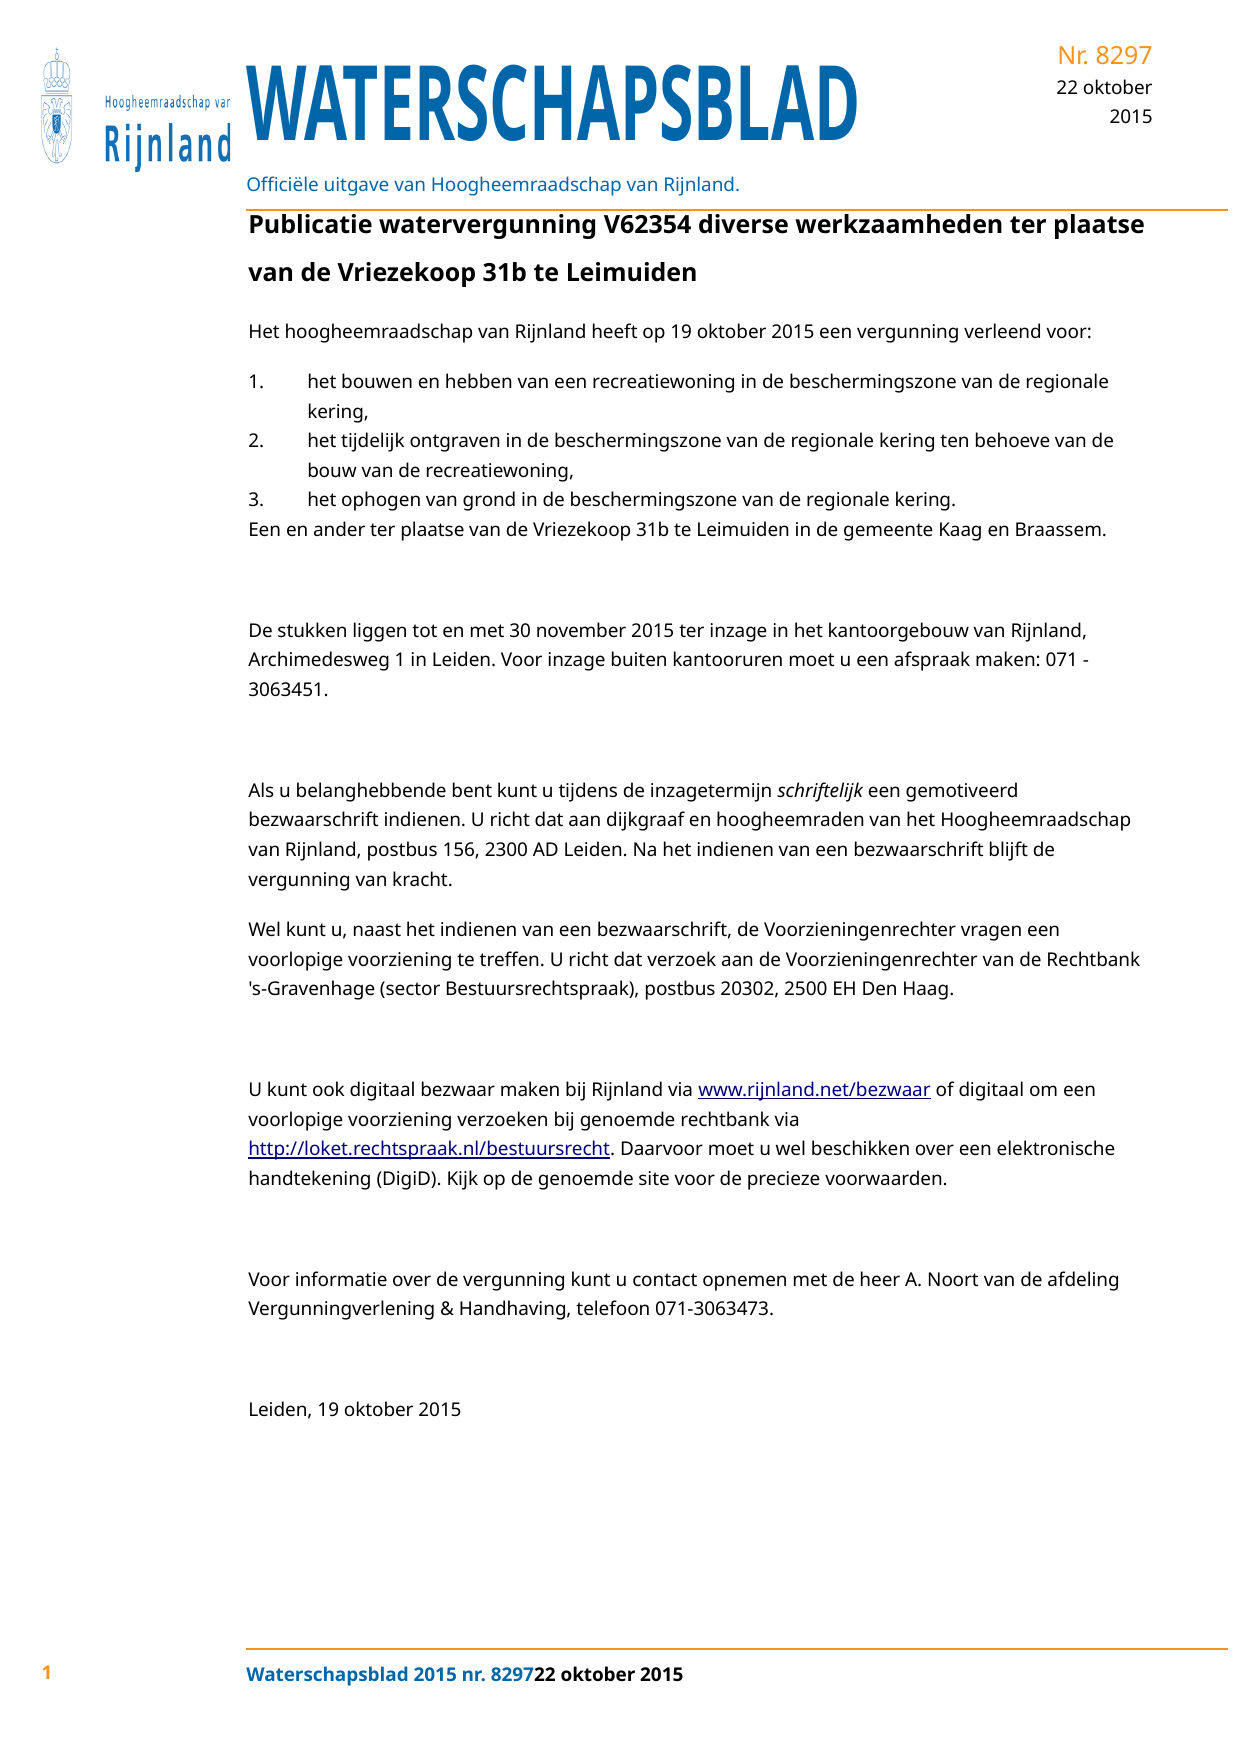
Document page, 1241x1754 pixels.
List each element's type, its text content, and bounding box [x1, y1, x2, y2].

text Als u belanghebbende bent kunt u tijdens de inzagetermijn schriftelijk een gemotiveerd bezwaarschrift indienen. U richt dat aan dijkgraaf en hoogheemraden van het Hoogheemraadschap van Rijnland, postbus 156, 2300 AD Leiden. Na het indienen van een bezwaarschrift blijft de vergunning van kracht. [248, 777, 1152, 892]
text Publicatie watervergunning V62354 diverse werkzaamheden ter plaatse van de Vriezekoop 31b te Leimuiden [248, 211, 1152, 288]
text U kunt ook digitaal bezwaar maken bij Rijnland via www.rijnland.net/bezwaar of digitaal om een voorlopige voorziening verzoeken bij genoemde rechtbank via http://loket.rechtspraak.nl/bestuursrecht. Daarvoor moet u wel beschikken over een elektronische handtekening (DigiD). Kijk op de genoemde site voor de precieze voorwaarden. [248, 1076, 1152, 1191]
picture [41, 47, 231, 172]
text Voor informatie over de vergunning kunt u contact opnemen met de heer A. Noort van de afdeling Vergunningverlening & Handhaving, telefoon 071-3063473. [248, 1266, 1152, 1321]
text Een en ander ter plaatse van de Vriezekoop 31b te Leimuiden in de gemeente Kaag en Braassem. [248, 516, 1152, 542]
text De stukken liggen tot en met 30 november 2015 ter inzage in het kantoorgebouw van Rijnland, Archimedesweg 1 in Leiden. Voor inzage buiten kantooruren moet u een afspraak maken: 071 - 3063451. [248, 617, 1152, 702]
text Leiden, 19 oktober 2015 [248, 1396, 1152, 1422]
list het bouwen en hebben van een recreatiewoning in de beschermingszone van de regionale kering, [248, 368, 1152, 424]
list het tijdelijk ontgraven in de beschermingszone van de regionale kering ten behoeve van de bouw van de recreatiewoning, [248, 427, 1152, 483]
text Het hoogheemraadschap van Rijnland heeft op 19 oktober 2015 een vergunning verleend voor: [248, 318, 1152, 344]
text Wel kunt u, naast het indienen van een bezwaarschrift, de Voorzieningenrechter vragen een voorlopige voorziening te treffen. U richt dat verzoek aan de Voorzieningenrechter van de Rechtbank 's-Gravenhage (sector Bestuursrechtspraak), postbus 20302, 2500 EH Den Haag. [248, 916, 1152, 1001]
list het ophogen van grond in de beschermingszone van de regionale kering. [248, 487, 1152, 512]
